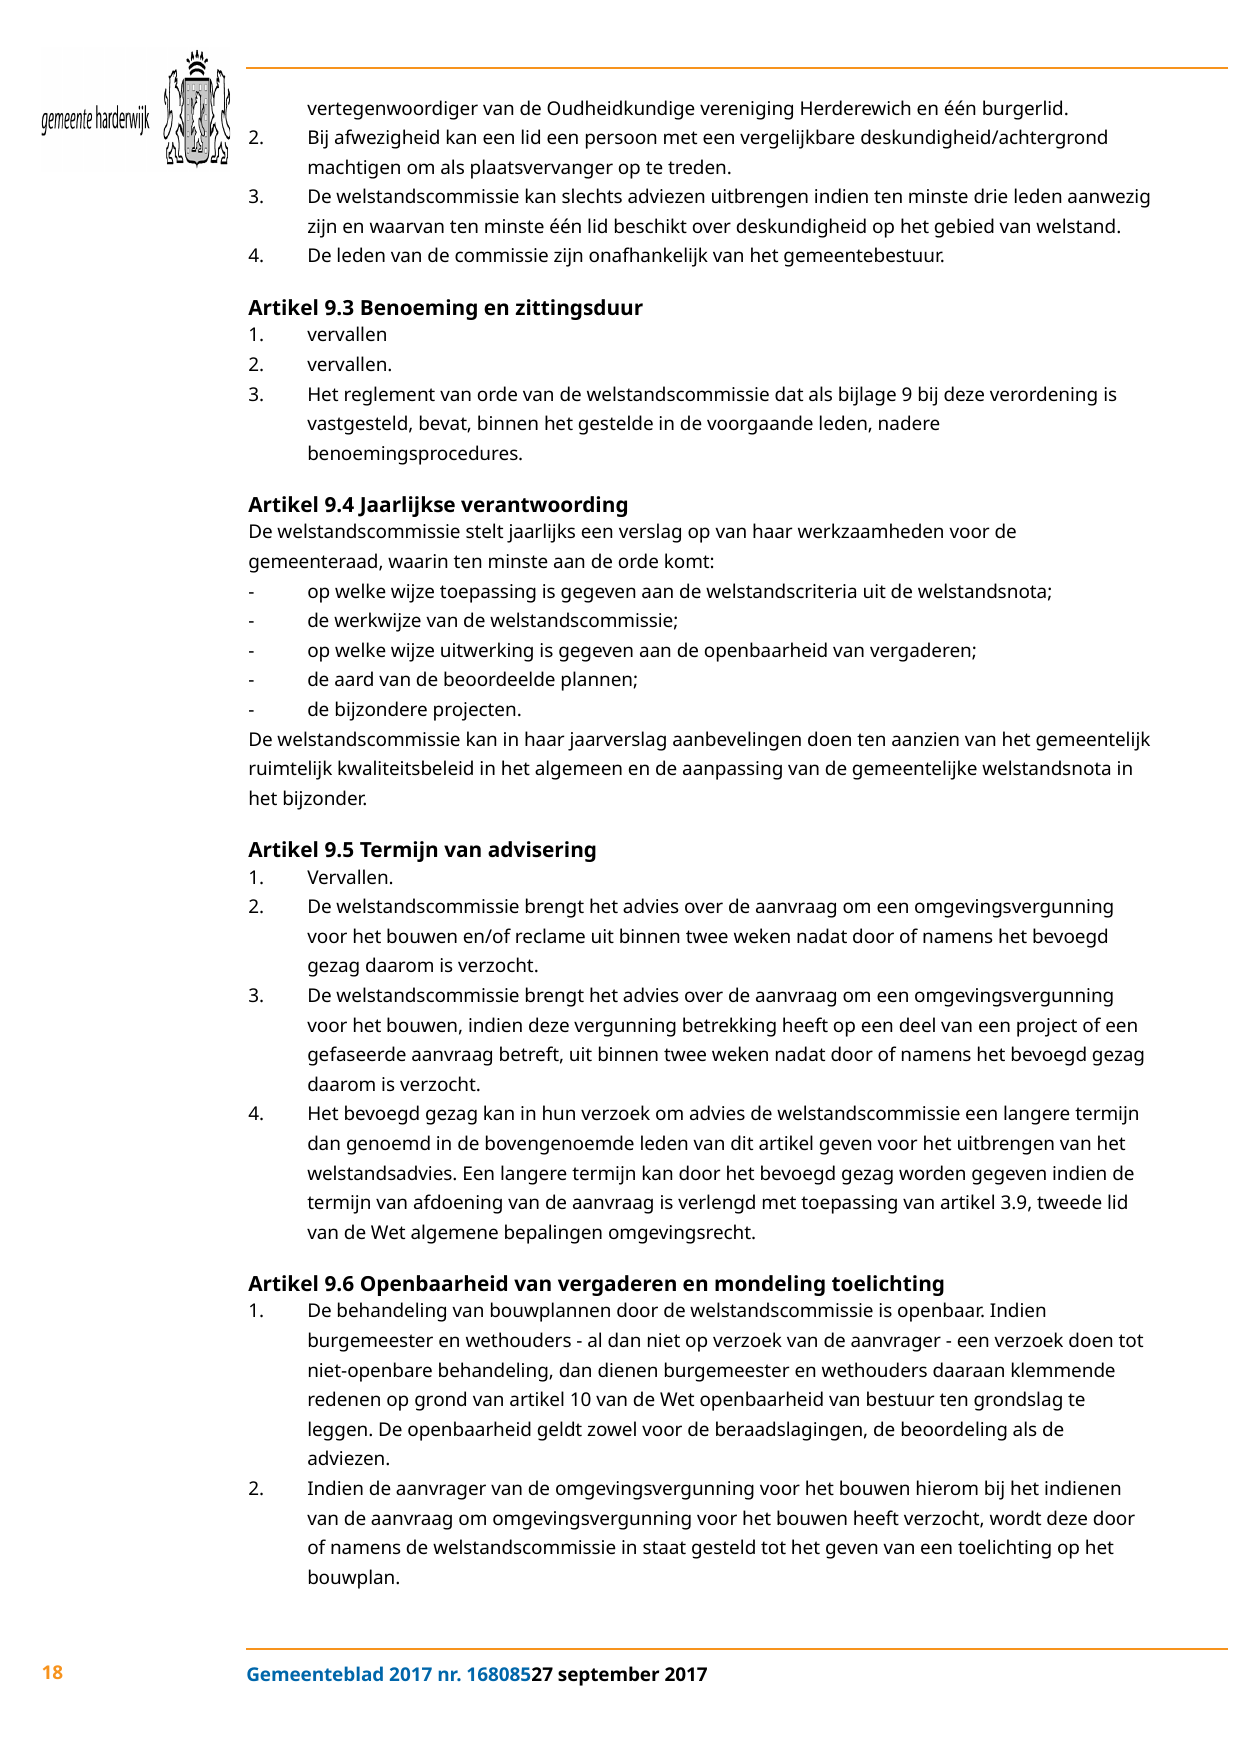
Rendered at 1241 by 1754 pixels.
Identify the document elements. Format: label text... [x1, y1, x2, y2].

list Indien de aanvrager van de omgevingsvergunning voor het bouwen hierom bij het indienen van de aanvraag om omgevingsvergunning voor het bouwen heeft verzocht, wordt deze door of namens de welstandscommissie in staat gesteld tot het geven van een toelichting op het bouwplan. [248, 1475, 1152, 1590]
text Artikel 9.6 Openbaarheid van vergaderen en mondeling toelichting [248, 1269, 1152, 1298]
list De welstandscommissie kan slechts adviezen uitbrengen indien ten minste drie leden aanwezig zijn en waarvan ten minste één lid beschikt over deskundigheid op het gebied van welstand. [248, 183, 1152, 239]
text Artikel 9.5 Termijn van advisering [248, 835, 1152, 864]
list Bij afwezigheid kan een lid een persoon met een vergelijkbare deskundigheid/achtergrond machtigen om als plaatsvervanger op te treden. [248, 124, 1152, 180]
picture [41, 47, 231, 172]
list De leden van de commissie zijn onafhankelijk van het gemeentebestuur. [248, 243, 1152, 268]
list vertegenwoordiger van de Oudheidkundige vereniging Herderewich en één burgerlid. [248, 95, 1152, 121]
list vervallen. [248, 351, 1152, 377]
text Artikel 9.3 Benoeming en zittingsduur [248, 293, 1152, 322]
list de aard van de beoordeelde plannen; [248, 667, 1152, 692]
list Het reglement van orde van de welstandscommissie dat als bijlage 9 bij deze verordening is vastgesteld, bevat, binnen het gestelde in de voorgaande leden, nadere benoemingsprocedures. [248, 381, 1152, 466]
text De welstandscommissie stelt jaarlijks een verslag op van haar werkzaamheden voor de gemeenteraad, waarin ten minste aan de orde komt: [248, 519, 1152, 574]
list Het bevoegd gezag kan in hun verzoek om advies de welstandscommissie een langere termijn dan genoemd in de bovengenoemde leden van dit artikel geven voor het uitbrengen van het welstandsadvies. Een langere termijn kan door het bevoegd gezag worden gegeven indien de termijn van afdoening van de aanvraag is verlengd met toepassing van artikel 3.9, tweede lid van de Wet algemene bepalingen omgevingsrecht. [248, 1101, 1152, 1244]
list De behandeling van bouwplannen door de welstandscommissie is openbaar. Indien burgemeester en wethouders - al dan niet op verzoek van de aanvrager - een verzoek doen tot niet-openbare behandeling, dan dienen burgemeester en wethouders daaraan klemmende redenen op grond van artikel 10 van de Wet openbaarheid van bestuur ten grondslag te leggen. De openbaarheid geldt zowel voor de beraadslagingen, de beoordeling als de adviezen. [248, 1298, 1152, 1471]
list de bijzondere projecten. [248, 696, 1152, 722]
list vervallen [248, 322, 1152, 347]
list Vervallen. [248, 864, 1152, 889]
list De welstandscommissie brengt het advies over de aanvraag om een omgevingsvergunning voor het bouwen, indien deze vergunning betrekking heeft op een deel van een project of een gefaseerde aanvraag betreft, uit binnen twee weken nadat door of namens het bevoegd gezag daarom is verzocht. [248, 982, 1152, 1097]
list de werkwijze van de welstandscommissie; [248, 607, 1152, 633]
list op welke wijze toepassing is gegeven aan de welstandscriteria uit de welstandsnota; [248, 578, 1152, 604]
text De welstandscommissie kan in haar jaarverslag aanbevelingen doen ten aanzien van het gemeentelijk ruimtelijk kwaliteitsbeleid in het algemeen en de aanpassing van de gemeentelijke welstandsnota in het bijzonder. [248, 726, 1152, 811]
list De welstandscommissie brengt het advies over de aanvraag om een omgevingsvergunning voor het bouwen en/of reclame uit binnen twee weken nadat door of namens het bevoegd gezag daarom is verzocht. [248, 893, 1152, 978]
list op welke wijze uitwerking is gegeven aan de openbaarheid van vergaderen; [248, 637, 1152, 663]
text Artikel 9.4 Jaarlijkse verantwoording [248, 490, 1152, 519]
